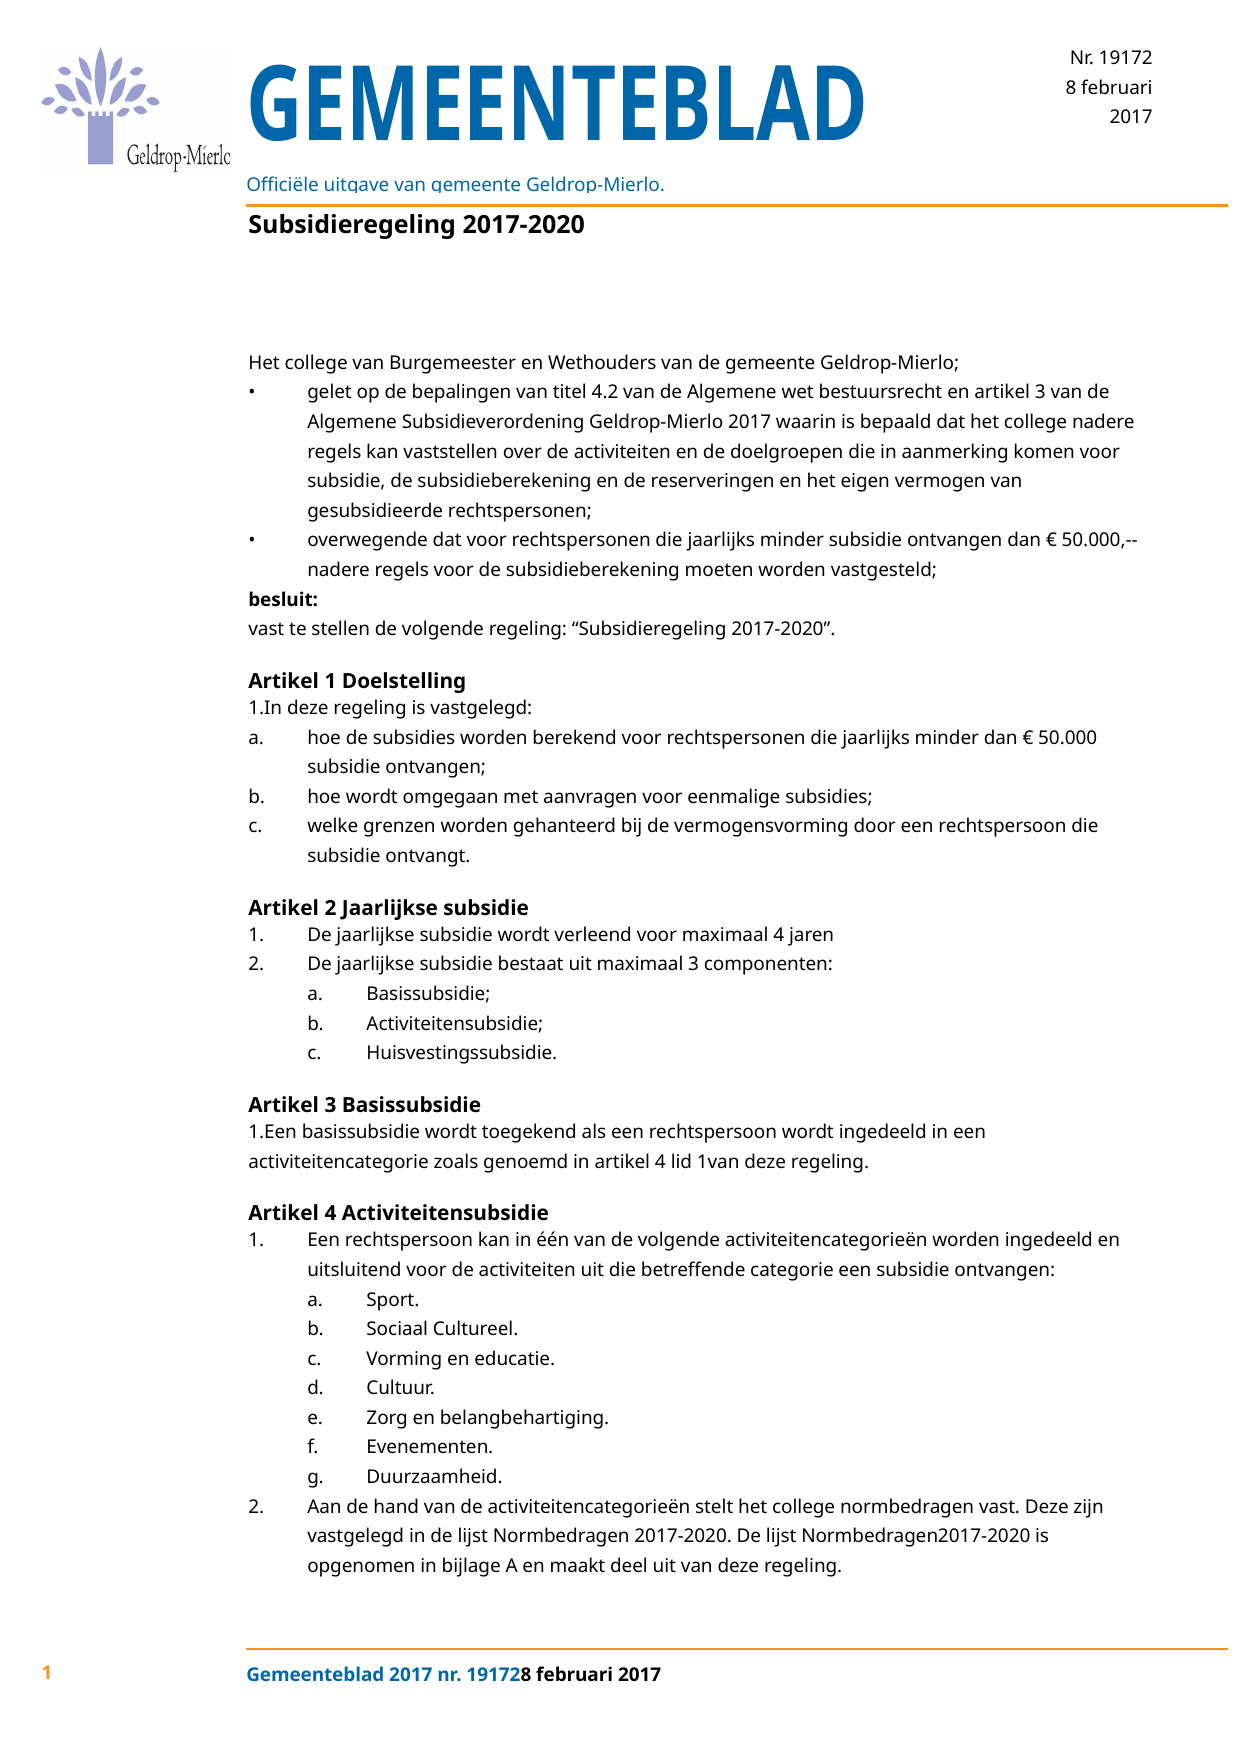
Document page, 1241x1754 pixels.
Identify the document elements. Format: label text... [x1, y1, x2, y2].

text Artikel 1 Doelstelling [248, 666, 1152, 694]
list Activiteitensubsidie; [307, 1010, 1152, 1036]
list hoe de subsidies worden berekend voor rechtspersonen die jaarlijks minder dan € 50.000 subsidie ontvangen; [248, 724, 1152, 779]
picture [41, 47, 231, 172]
list Zorg en belangbehartiging. [307, 1404, 1152, 1430]
list Basissubsidie; [307, 980, 1152, 1006]
list Aan de hand van de activiteitencategorieën stelt het college normbedragen vast. Deze zijn vastgelegd in de lijst Normbedragen 2017-2020. De lijst Normbedragen2017-2020 is opgenomen in bijlage A en maakt deel uit van deze regeling. [248, 1493, 1152, 1578]
list Cultuur. [307, 1374, 1152, 1400]
list De jaarlijkse subsidie wordt verleend voor maximaal 4 jaren [248, 921, 1152, 947]
text 1.In deze regeling is vastgelegd: [248, 694, 1152, 720]
text Artikel 2 Jaarlijkse subsidie [248, 893, 1152, 921]
list Evenementen. [307, 1434, 1152, 1459]
text Het college van Burgemeester en Wethouders van de gemeente Geldrop-Mierlo; [248, 349, 1152, 375]
list Sport. [307, 1286, 1152, 1312]
text Subsidieregeling 2017-2020 [248, 207, 1152, 241]
text besluit: [248, 586, 1152, 612]
text 1.Een basissubsidie wordt toegekend als een rechtspersoon wordt ingedeeld in een activiteitencategorie zoals genoemd in artikel 4 lid 1van deze regeling. [248, 1118, 1152, 1173]
list Huisvestingssubsidie. [307, 1039, 1152, 1065]
list gelet op de bepalingen van titel 4.2 van de Algemene wet bestuursrecht en artikel 3 van de Algemene Subsidieverordening Geldrop-Mierlo 2017 waarin is bepaald dat het college nadere regels kan vaststellen over de activiteiten en de doelgroepen die in aanmerking komen voor subsidie, de subsidieberekening en de reserveringen en het eigen vermogen van gesubsidieerde rechtspersonen; [248, 379, 1152, 523]
text Artikel 4 Activiteitensubsidie [248, 1198, 1152, 1227]
text vast te stellen de volgende regeling: “Subsidieregeling 2017-2020”. [248, 615, 1152, 641]
list Duurzaamheid. [307, 1463, 1152, 1489]
list Een rechtspersoon kan in één van de volgende activiteitencategorieën worden ingedeeld en uitsluitend voor de activiteiten uit die betreffende categorie een subsidie ontvangen: [248, 1227, 1152, 1282]
list Sociaal Cultureel. [307, 1315, 1152, 1341]
list hoe wordt omgegaan met aanvragen voor eenmalige subsidies; [248, 783, 1152, 809]
list welke grenzen worden gehanteerd bij de vermogensvorming door een rechtspersoon die subsidie ontvangt. [248, 813, 1152, 868]
text Artikel 3 Basissubsidie [248, 1090, 1152, 1118]
list overwegende dat voor rechtspersonen die jaarlijks minder subsidie ontvangen dan € 50.000,-- nadere regels voor de subsidieberekening moeten worden vastgesteld; [248, 527, 1152, 582]
list Vorming en educatie. [307, 1345, 1152, 1371]
list De jaarlijkse subsidie bestaat uit maximaal 3 componenten: [248, 951, 1152, 976]
